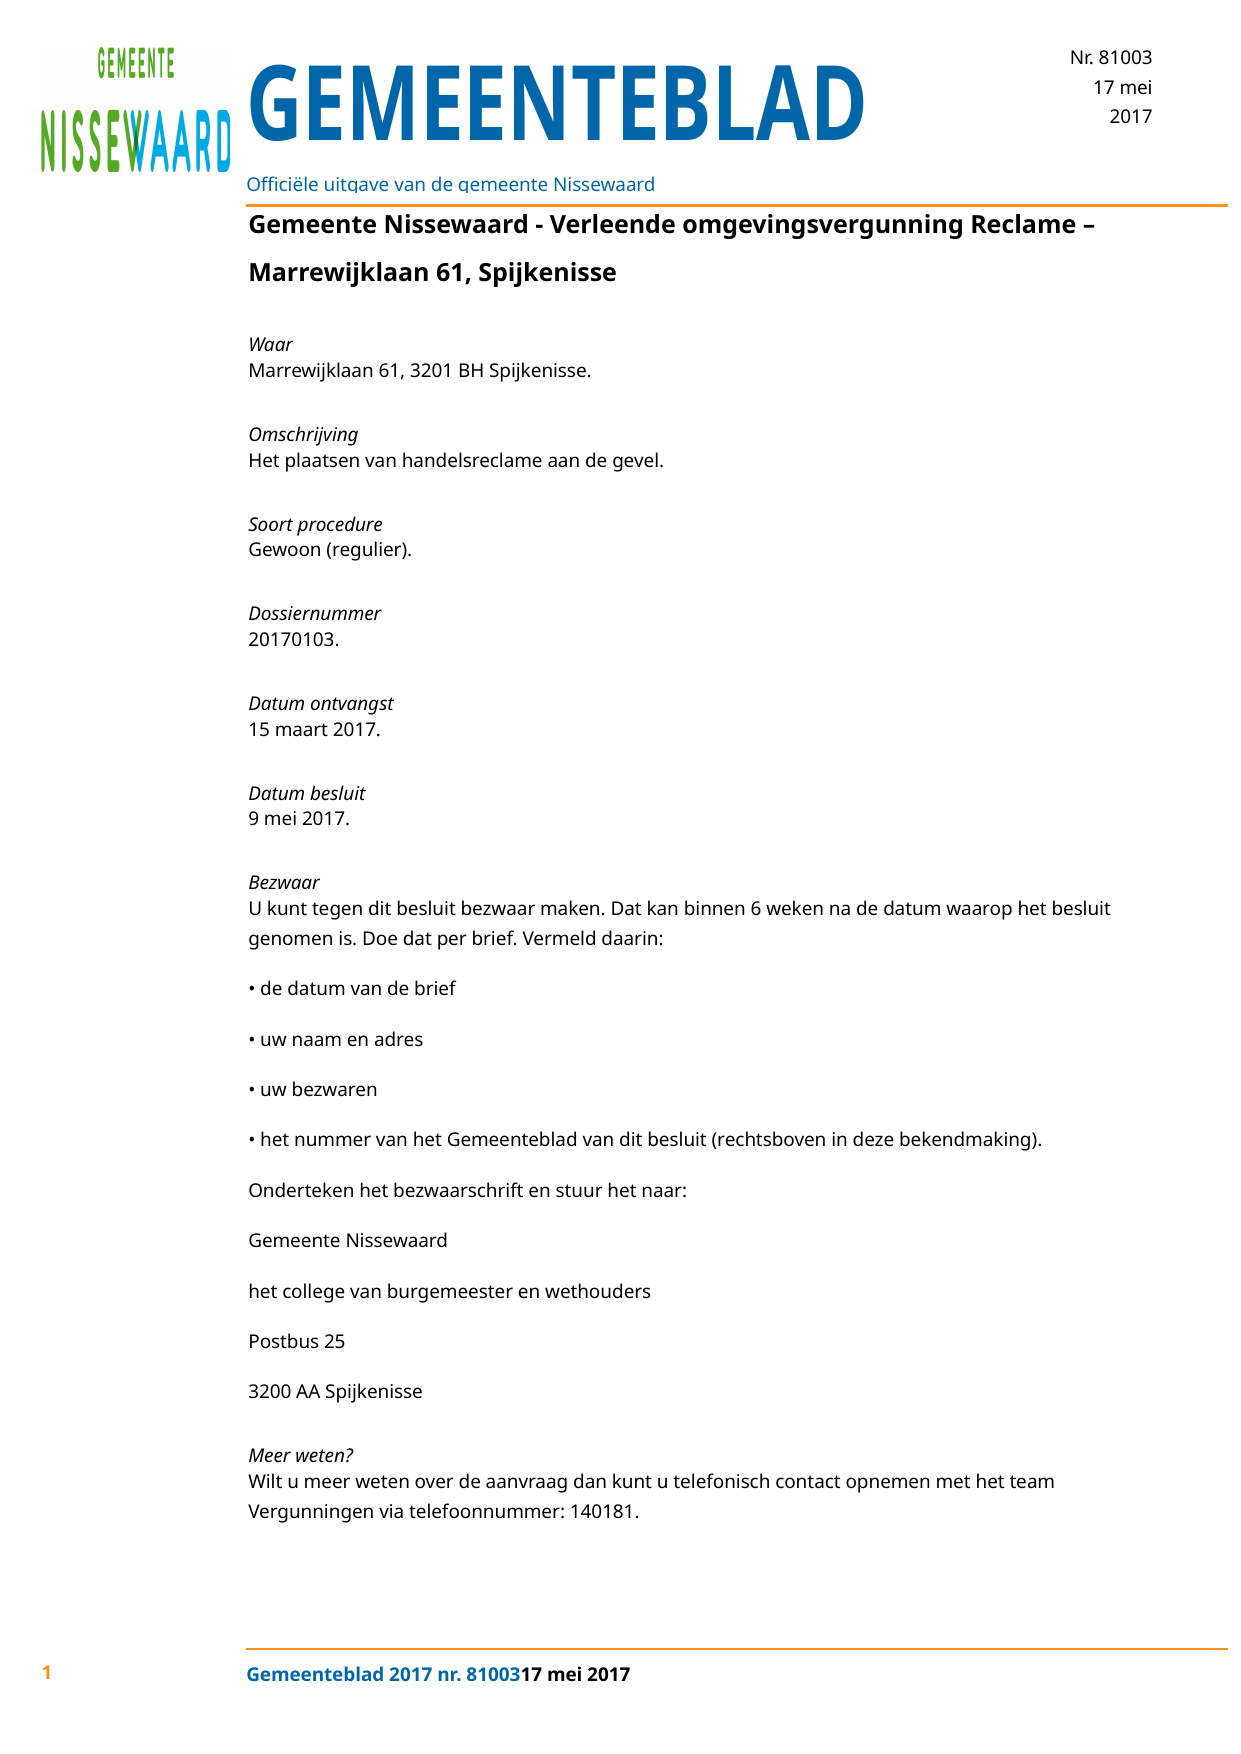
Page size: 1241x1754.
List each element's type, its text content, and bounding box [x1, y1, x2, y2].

picture [176, 157, 187, 172]
text • de datum van de brief [248, 975, 1152, 1001]
text het college van burgemeester en wethouders [248, 1278, 1152, 1303]
text Het plaatsen van handelsreclame aan de gevel. [248, 447, 1152, 473]
text U kunt tegen dit besluit bezwaar maken. Dat kan binnen 6 weken na de datum waarop het besluit genomen is. Doe dat per brief. Vermeld daarin: [248, 895, 1152, 951]
text Datum ontvangst [248, 690, 1152, 716]
text Dossiernummer [248, 601, 1152, 626]
text • het nummer van het Gemeenteblad van dit besluit (rechtsboven in deze bekendmaking). [248, 1127, 1152, 1152]
picture [222, 122, 227, 160]
text Meer weten? [248, 1443, 1152, 1468]
picture [201, 122, 206, 138]
picture [200, 151, 206, 172]
text Soort procedure [248, 511, 1152, 537]
text Postbus 25 [248, 1328, 1152, 1354]
text Omschrijving [248, 421, 1152, 447]
text • uw bezwaren [248, 1076, 1152, 1102]
picture [41, 47, 231, 172]
text 20170103. [248, 626, 1152, 652]
text Bezwaar [248, 869, 1152, 895]
text Gemeente Nissewaard [248, 1227, 1152, 1253]
text 3200 AA Spijkenisse [248, 1379, 1152, 1404]
text Wilt u meer weten over de aanvraag dan kunt u telefonisch contact opnemen met het team Vergunningen via telefoonnummer: 140181. [248, 1468, 1152, 1524]
text Waar [248, 331, 1152, 357]
text Onderteken het bezwaarschrift en stuur het naar: [248, 1177, 1152, 1203]
text Marrewijklaan 61, 3201 BH Spijkenisse. [248, 357, 1152, 383]
picture [154, 157, 165, 172]
text Datum besluit [248, 780, 1152, 806]
text • uw naam en adres [248, 1026, 1152, 1051]
text 9 mei 2017. [248, 806, 1152, 831]
text 15 maart 2017. [248, 716, 1152, 742]
text Gemeente Nissewaard - Verleende omgevingsvergunning Reclame – Marrewijklaan 61, Spijkenisse [248, 207, 1152, 288]
text Gewoon (regulier). [248, 537, 1152, 562]
